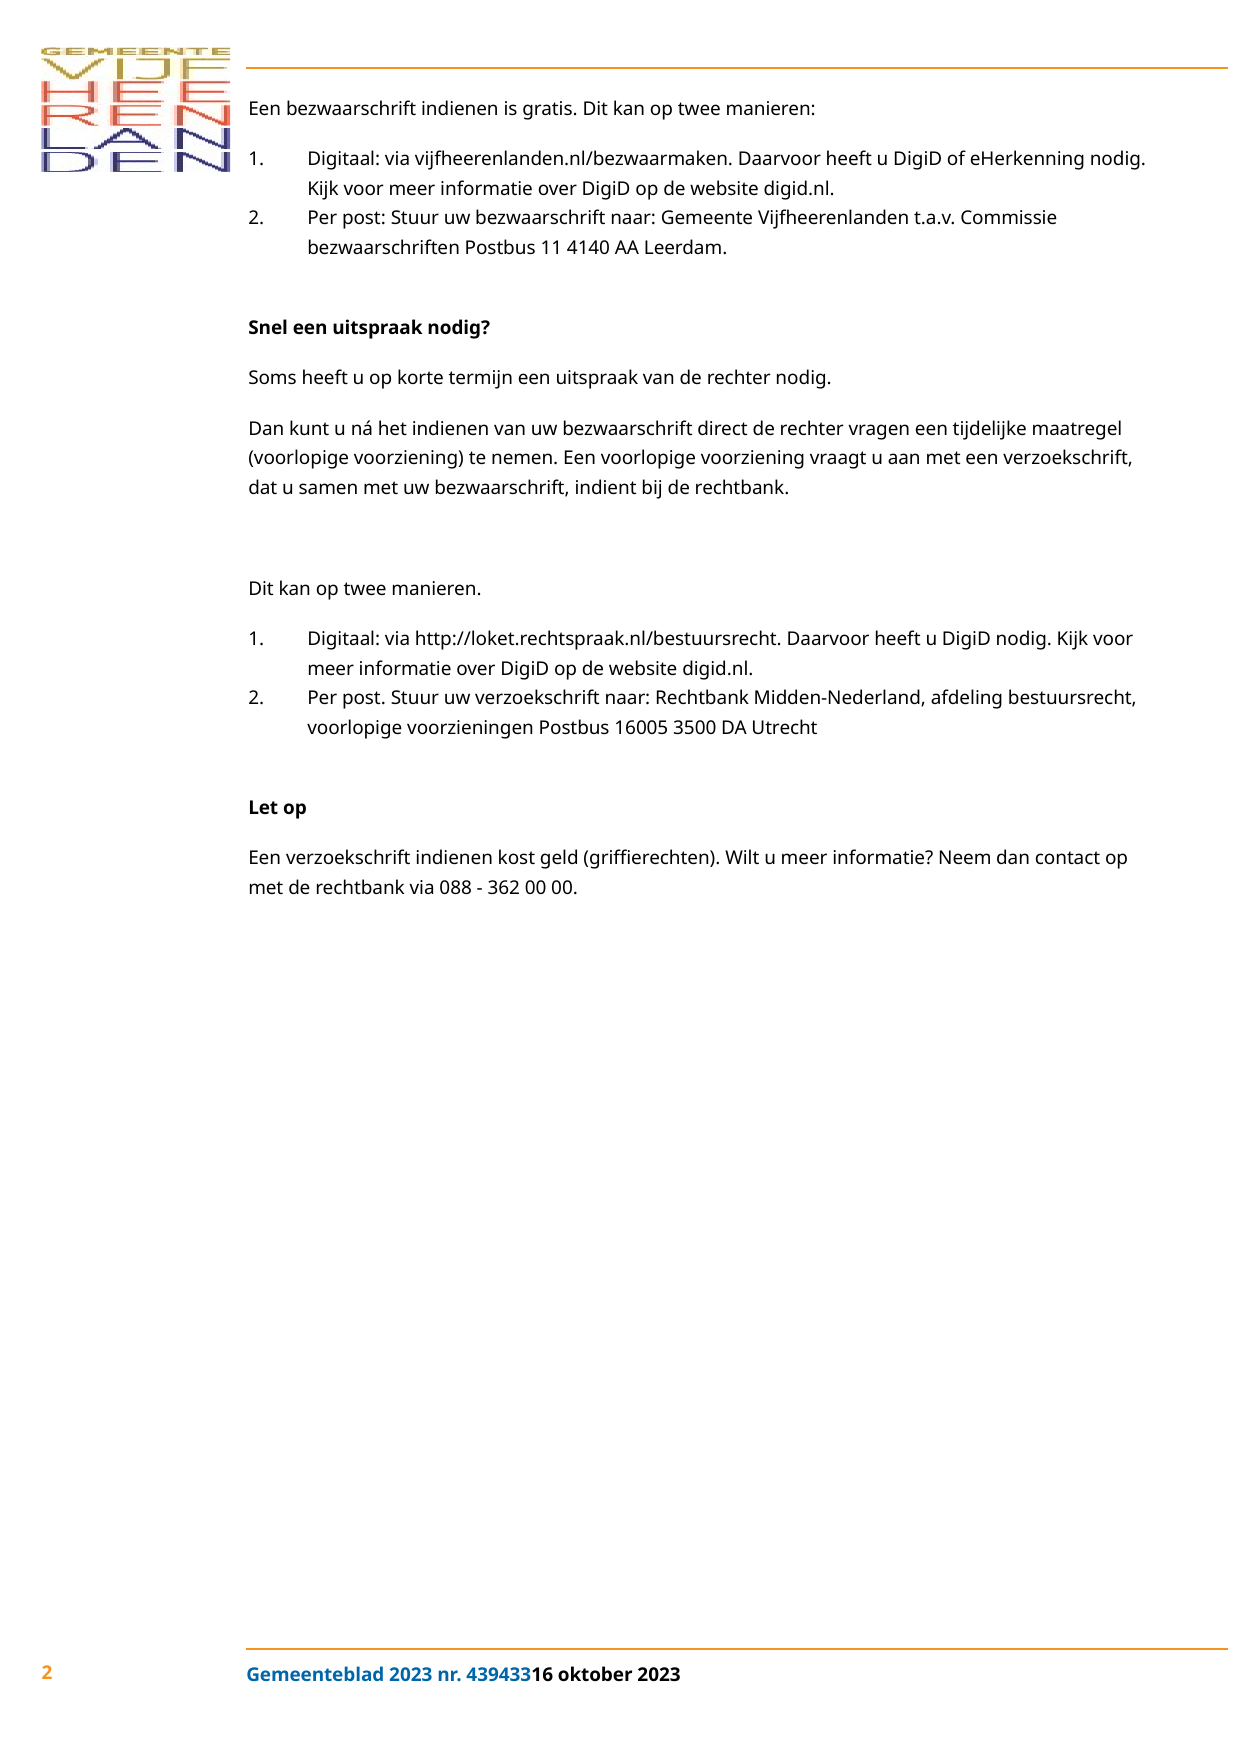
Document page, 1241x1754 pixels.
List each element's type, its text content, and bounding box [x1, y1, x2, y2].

text Snel een uitspraak nodig? [248, 314, 1152, 340]
text Een bezwaarschrift indienen is gratis. Dit kan op twee manieren: [248, 95, 1152, 121]
list Per post. Stuur uw verzoekschrift naar: Rechtbank Midden-Nederland, afdeling bestuursrecht, voorlopige voorzieningen Postbus 16005 3500 DA Utrecht [248, 684, 1152, 740]
list Per post: Stuur uw bezwaarschrift naar: Gemeente Vijfheerenlanden t.a.v. Commissie bezwaarschriften Postbus 11 4140 AA Leerdam. [248, 204, 1152, 260]
text Soms heeft u op korte termijn een uitspraak van de rechter nodig. [248, 364, 1152, 390]
text Dit kan op twee manieren. [248, 575, 1152, 601]
list Digitaal: via http://loket.rechtspraak.nl/bestuursrecht. Daarvoor heeft u DigiD nodig. Kijk voor meer informatie over DigiD op de website digid.nl. [248, 625, 1152, 681]
text Dan kunt u ná het indienen van uw bezwaarschrift direct de rechter vragen een tijdelijke maatregel (voorlopige voorziening) te nemen. Een voorlopige voorziening vraagt u aan met een verzoekschrift, dat u samen met uw bezwaarschrift, indient bij de rechtbank. [248, 415, 1152, 500]
text Let op [248, 794, 1152, 820]
picture [41, 47, 231, 172]
text Een verzoekschrift indienen kost geld (griffierechten). Wilt u meer informatie? Neem dan contact op met de rechtbank via 088 - 362 00 00. [248, 844, 1152, 900]
list Digitaal: via vijfheerenlanden.nl/bezwaarmaken. Daarvoor heeft u DigiD of eHerkenning nodig. Kijk voor meer informatie over DigiD op de website digid.nl. [248, 145, 1152, 201]
